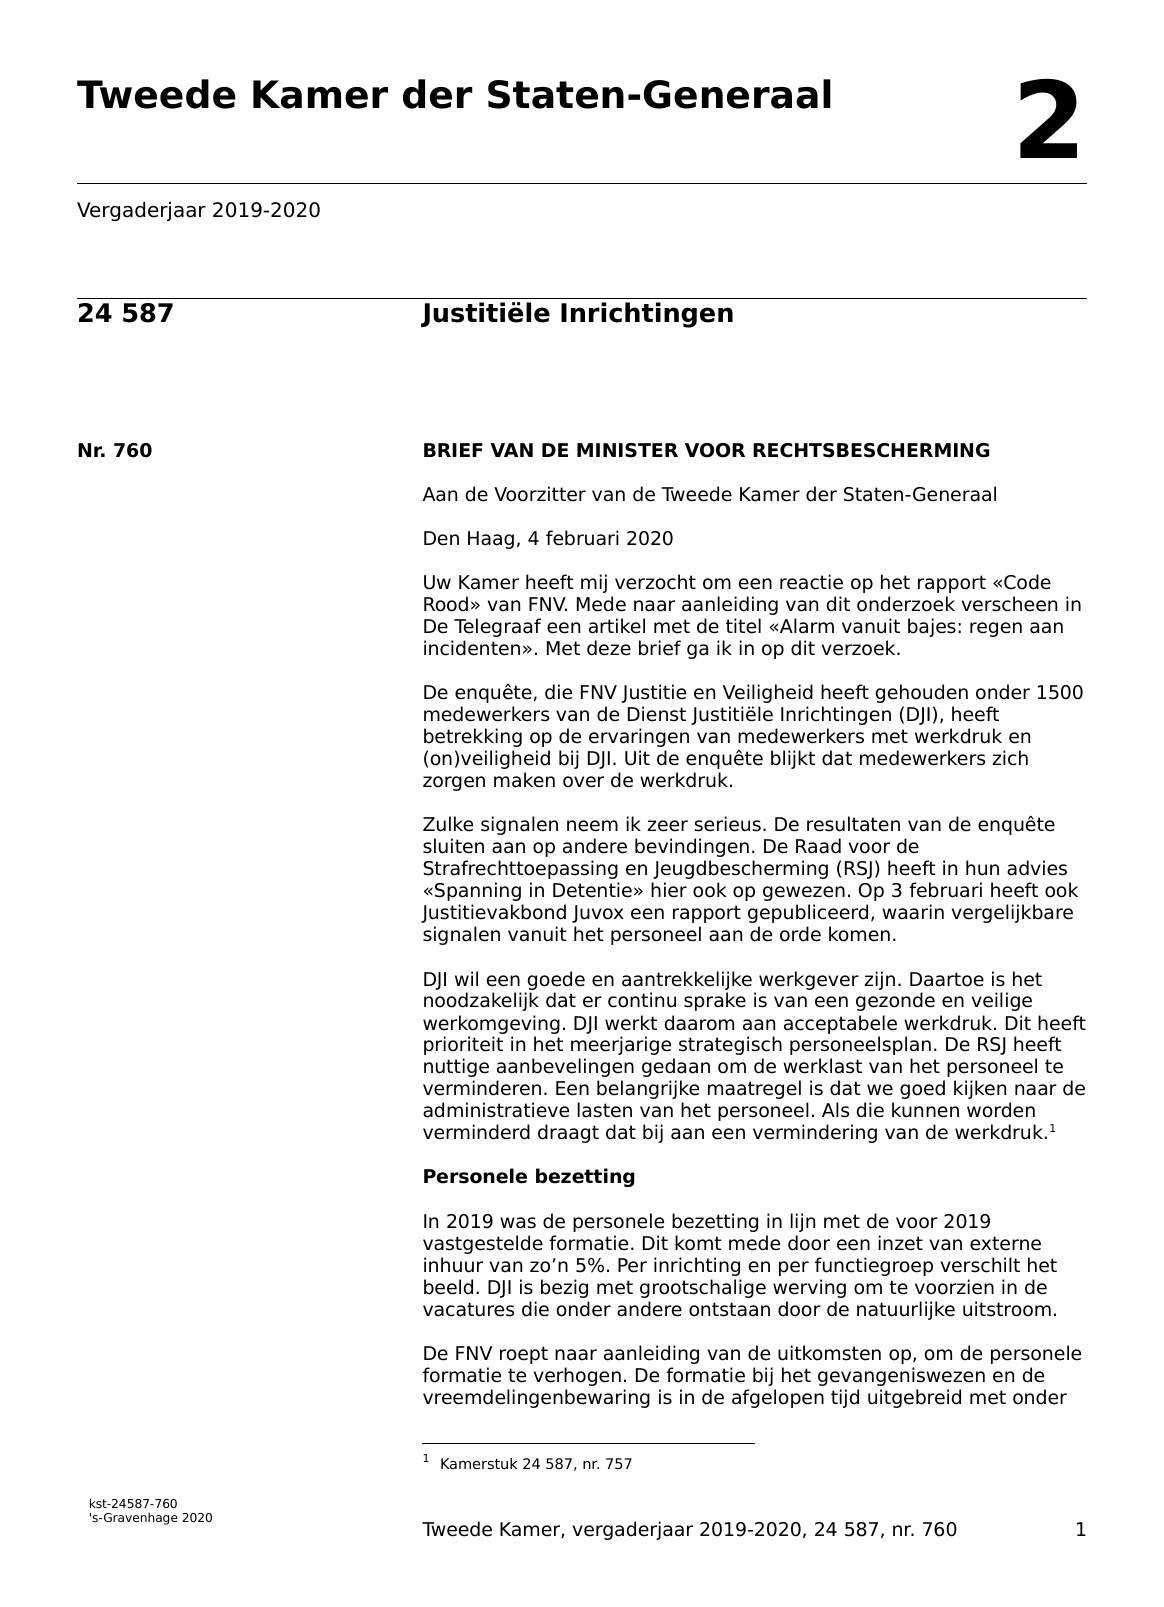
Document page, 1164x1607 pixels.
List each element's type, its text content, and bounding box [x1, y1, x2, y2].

subtitle Personele bezetting [422, 1166, 1087, 1188]
subtitle Nr. 760 BRIEF VAN DE MINISTER VOOR RECHTSBESCHERMING [77, 440, 1087, 462]
text De enquête, die FNV Justitie en Veiligheid heeft gehouden onder 1500 medewerkers van de Dienst Justitiële Inrichtingen (DJI), heeft betrekking op de ervaringen van medewerkers met werkdruk en (on)veiligheid bij DJI. Uit de enquête blijkt dat medewerkers zich zorgen maken over de werkdruk. [422, 682, 1087, 792]
table_header Tweede Kamer der Staten-Generaal [77, 59, 886, 183]
text DJI wil een goede en aantrekkelijke werkgever zijn. Daartoe is het noodzakelijk dat er continu sprake is van een gezonde en veilige werkomgeving. DJI werkt daarom aan acceptabele werkdruk. Dit heeft prioriteit in het meerjarige strategisch personeelsplan. De RSJ heeft nuttige aanbevelingen gedaan om de werklast van het personeel te verminderen. Een belangrijke maatregel is dat we goed kijken naar de administratieve lasten van het personeel. Als die kunnen worden verminderd draagt dat bij aan een vermindering van de werkdruk. [422, 968, 1087, 1144]
text Aan de Voorzitter van de Tweede Kamer der Staten-Generaal [422, 484, 1087, 506]
text Den Haag, 4 februari 2020 [422, 528, 1087, 550]
table_cell Vergaderjaar 2019-2020 [77, 184, 1087, 298]
text Kamerstuk 24 587, nr. 757 [422, 1452, 1087, 1474]
text Zulke signalen neem ik zeer serieus. De resultaten van de enquête sluiten aan op andere bevindingen. De Raad voor de Strafrechttoepassing en Jeugdbescherming (RSJ) heeft in hun advies «Spanning in Detentie» hier ook op gewezen. Op 3 februari heeft ook Justitievakbond Juvox een rapport gepubliceerd, waarin vergelijkbare signalen vanuit het personeel aan de orde komen. [422, 814, 1087, 946]
subtitle 24 587 Justitiële Inrichtingen [77, 299, 1087, 329]
table_header 2 [886, 59, 1087, 183]
text De FNV roept naar aanleiding van de uitkomsten op, om de personele formatie te verhogen. De formatie bij het gevangeniswezen en de vreemdelingenbewaring is in de afgelopen tijd uitgebreid met onder [422, 1343, 1087, 1409]
text 's-Gravenhage 2020 [88, 1511, 323, 1525]
text In 2019 was de personele bezetting in lijn met de voor 2019 vastgestelde formatie. Dit komt mede door een inzet van externe inhuur van zo’n 5%. Per inrichting en per functiegroep verschilt het beeld. DJI is bezig met grootschalige werving om te voorzien in de vacatures die onder andere ontstaan door de natuurlijke uitstroom. [422, 1211, 1087, 1321]
text Uw Kamer heeft mij verzocht om een reactie op het rapport «Code Rood» van FNV. Mede naar aanleiding van dit onderzoek verscheen in De Telegraaf een artikel met de titel «Alarm vanuit bajes: regen aan incidenten». Met deze brief ga ik in op dit verzoek. [422, 572, 1087, 660]
text kst-24587-760 [88, 1497, 323, 1511]
